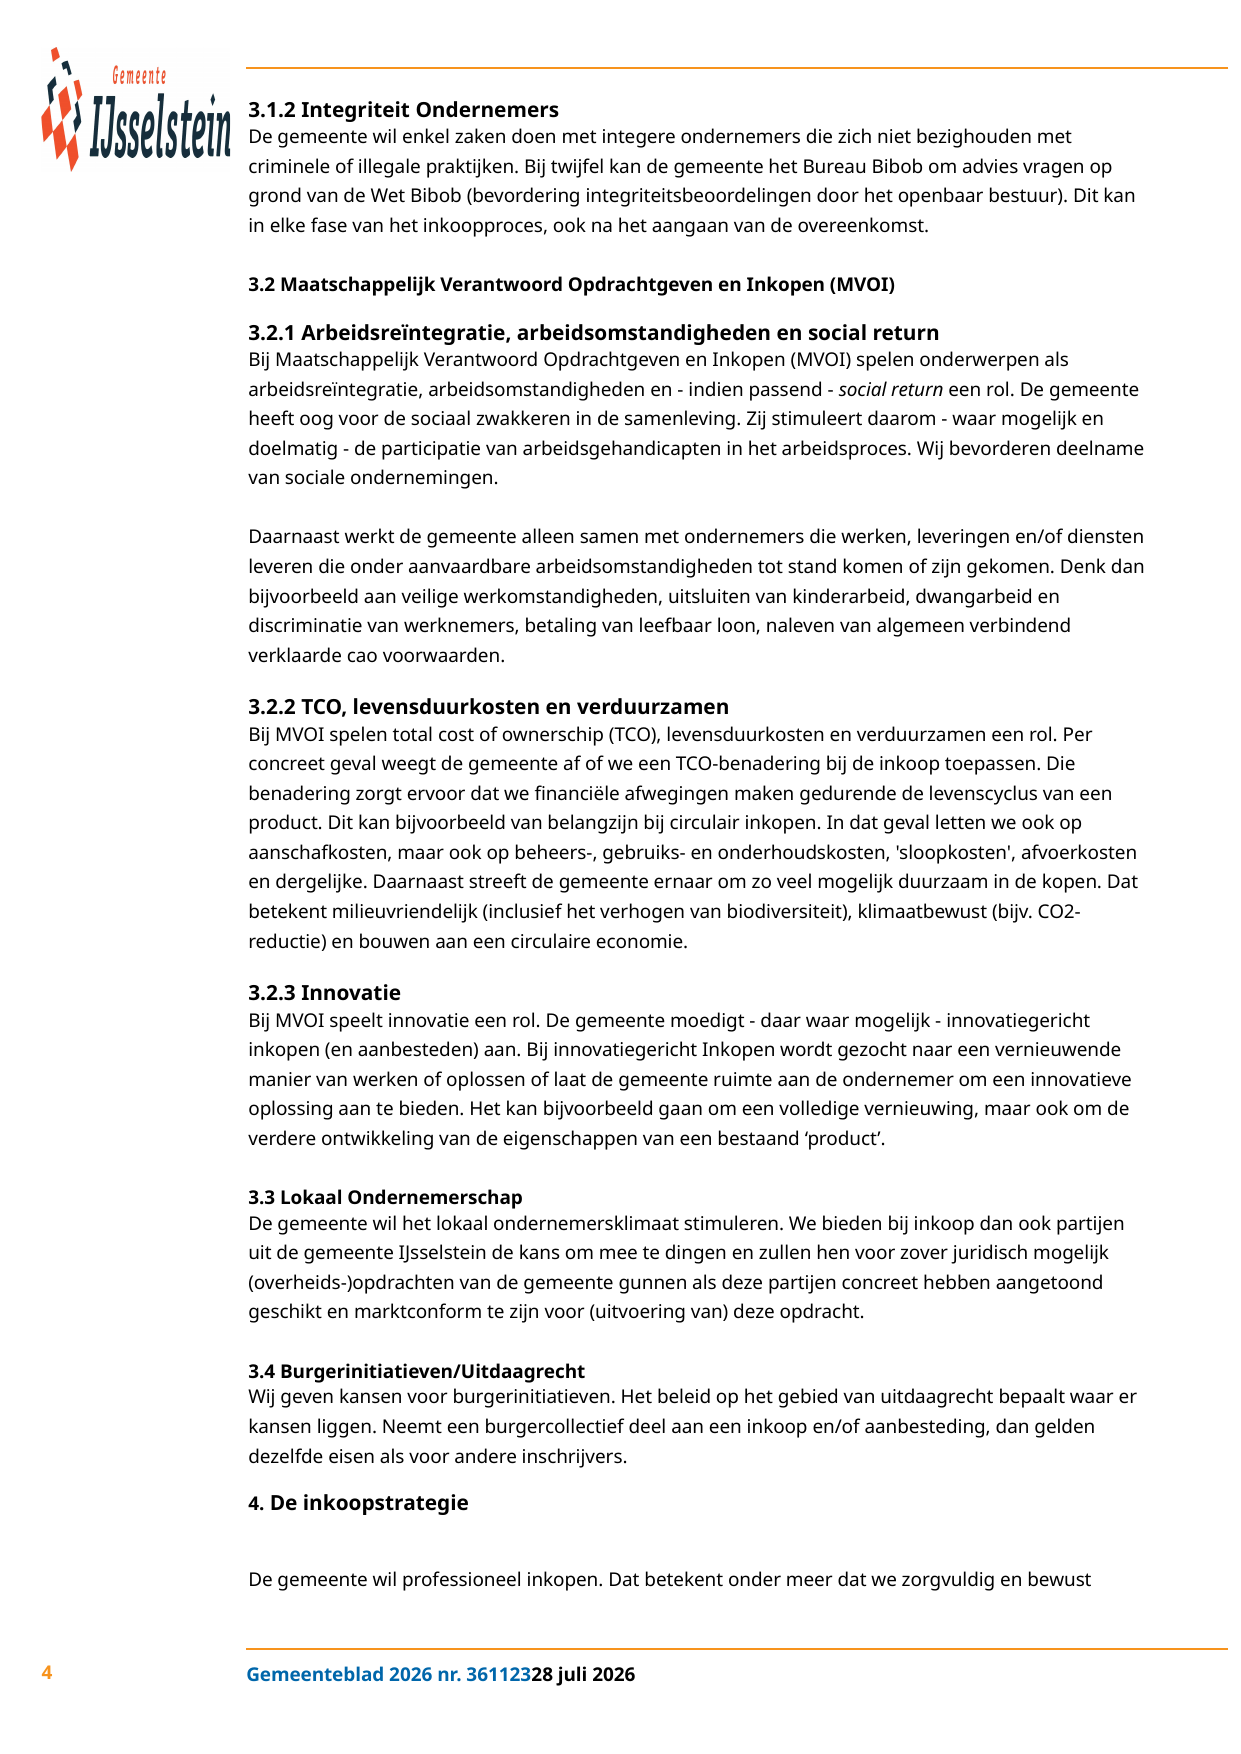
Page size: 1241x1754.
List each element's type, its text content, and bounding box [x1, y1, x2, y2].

text 3.2.2 TCO, levensduurkosten en verduurzamen [248, 692, 1152, 721]
text Bij Maatschappelijk Verantwoord Opdrachtgeven en Inkopen (MVOI) spelen onderwerpen als arbeidsreïntegratie, arbeidsomstandigheden en - indien passend - social return een rol. De gemeente heeft oog voor de sociaal zwakkeren in de samenleving. Zij stimuleert daarom - waar mogelijk en doelmatig - de participatie van arbeidsgehandicapten in het arbeidsproces. Wij bevorderen deelname van sociale ondernemingen. [248, 346, 1152, 490]
text De gemeente wil professioneel inkopen. Dat betekent onder meer dat we zorgvuldig en bewust [248, 1566, 1152, 1592]
text 3.4 Burgerinitiatieven/Uitdaagrecht [248, 1358, 1152, 1384]
text Bij MVOI spelen total cost of ownerschip (TCO), levensduurkosten en verduurzamen een rol. Per concreet geval weegt de gemeente af of we een TCO-benadering bij de inkoop toepassen. Die benadering zorgt ervoor dat we financiële afwegingen maken gedurende de levenscyclus van een product. Dit kan bijvoorbeeld van belangzijn bij circulair inkopen. In dat geval letten we ook op aanschafkosten, maar ook op beheers-, gebruiks- en onderhoudskosten, 'sloopkosten', afvoerkosten en dergelijke. Daarnaast streeft de gemeente ernaar om zo veel mogelijk duurzaam in de kopen. Dat betekent milieuvriendelijk (inclusief het verhogen van biodiversiteit), klimaatbewust (bijv. CO2-reductie) en bouwen aan een circulaire economie. [248, 721, 1152, 954]
text De gemeente wil enkel zaken doen met integere ondernemers die zich niet bezighouden met criminele of illegale praktijken. Bij twijfel kan de gemeente het Bureau Bibob om advies vragen op grond van de Wet Bibob (bevordering integriteitsbeoordelingen door het openbaar bestuur). Dit kan in elke fase van het inkoopproces, ook na het aangaan van de overeenkomst. [248, 123, 1152, 238]
text 3.3 Lokaal Ondernemerschap [248, 1184, 1152, 1210]
picture [41, 47, 231, 172]
text Bij MVOI speelt innovatie een rol. De gemeente moedigt - daar waar mogelijk - innovatiegericht inkopen (en aanbesteden) aan. Bij innovatiegericht Inkopen wordt gezocht naar een vernieuwende manier van werken of oplossen of laat de gemeente ruimte aan de ondernemer om een innovatieve oplossing aan te bieden. Het kan bijvoorbeeld gaan om een volledige vernieuwing, maar ook om de verdere ontwikkeling van de eigenschappen van een bestaand ‘product’. [248, 1007, 1152, 1151]
text De gemeente wil het lokaal ondernemersklimaat stimuleren. We bieden bij inkoop dan ook partijen uit de gemeente IJsselstein de kans om mee te dingen en zullen hen voor zover juridisch mogelijk (overheids-)opdrachten van de gemeente gunnen als deze partijen concreet hebben aangetoond geschikt en marktconform te zijn voor (uitvoering van) deze opdracht. [248, 1210, 1152, 1324]
text Daarnaast werkt de gemeente alleen samen met ondernemers die werken, leveringen en/of diensten leveren die onder aanvaardbare arbeidsomstandigheden tot stand komen of zijn gekomen. Denk dan bijvoorbeeld aan veilige werkomstandigheden, uitsluiten van kinderarbeid, dwangarbeid en discriminatie van werknemers, betaling van leefbaar loon, naleven van algemeen verbindend verklaarde cao voorwaarden. [248, 524, 1152, 668]
text Wij geven kansen voor burgerinitiatieven. Het beleid op het gebied van uitdaagrecht bepaalt waar er kansen liggen. Neemt een burgercollectief deel aan een inkoop en/of aanbesteding, dan gelden dezelfde eisen als voor andere inschrijvers. [248, 1384, 1152, 1468]
text 3.2.1 Arbeidsreïntegratie, arbeidsomstandigheden en social return [248, 318, 1152, 346]
text 3.1.2 Integriteit Ondernemers [248, 95, 1152, 123]
text 4. De inkoopstrategie [248, 1488, 1152, 1517]
text 3.2.3 Innovatie [248, 978, 1152, 1007]
text 3.2 Maatschappelijk Verantwoord Opdrachtgeven en Inkopen (MVOI) [248, 271, 1152, 297]
